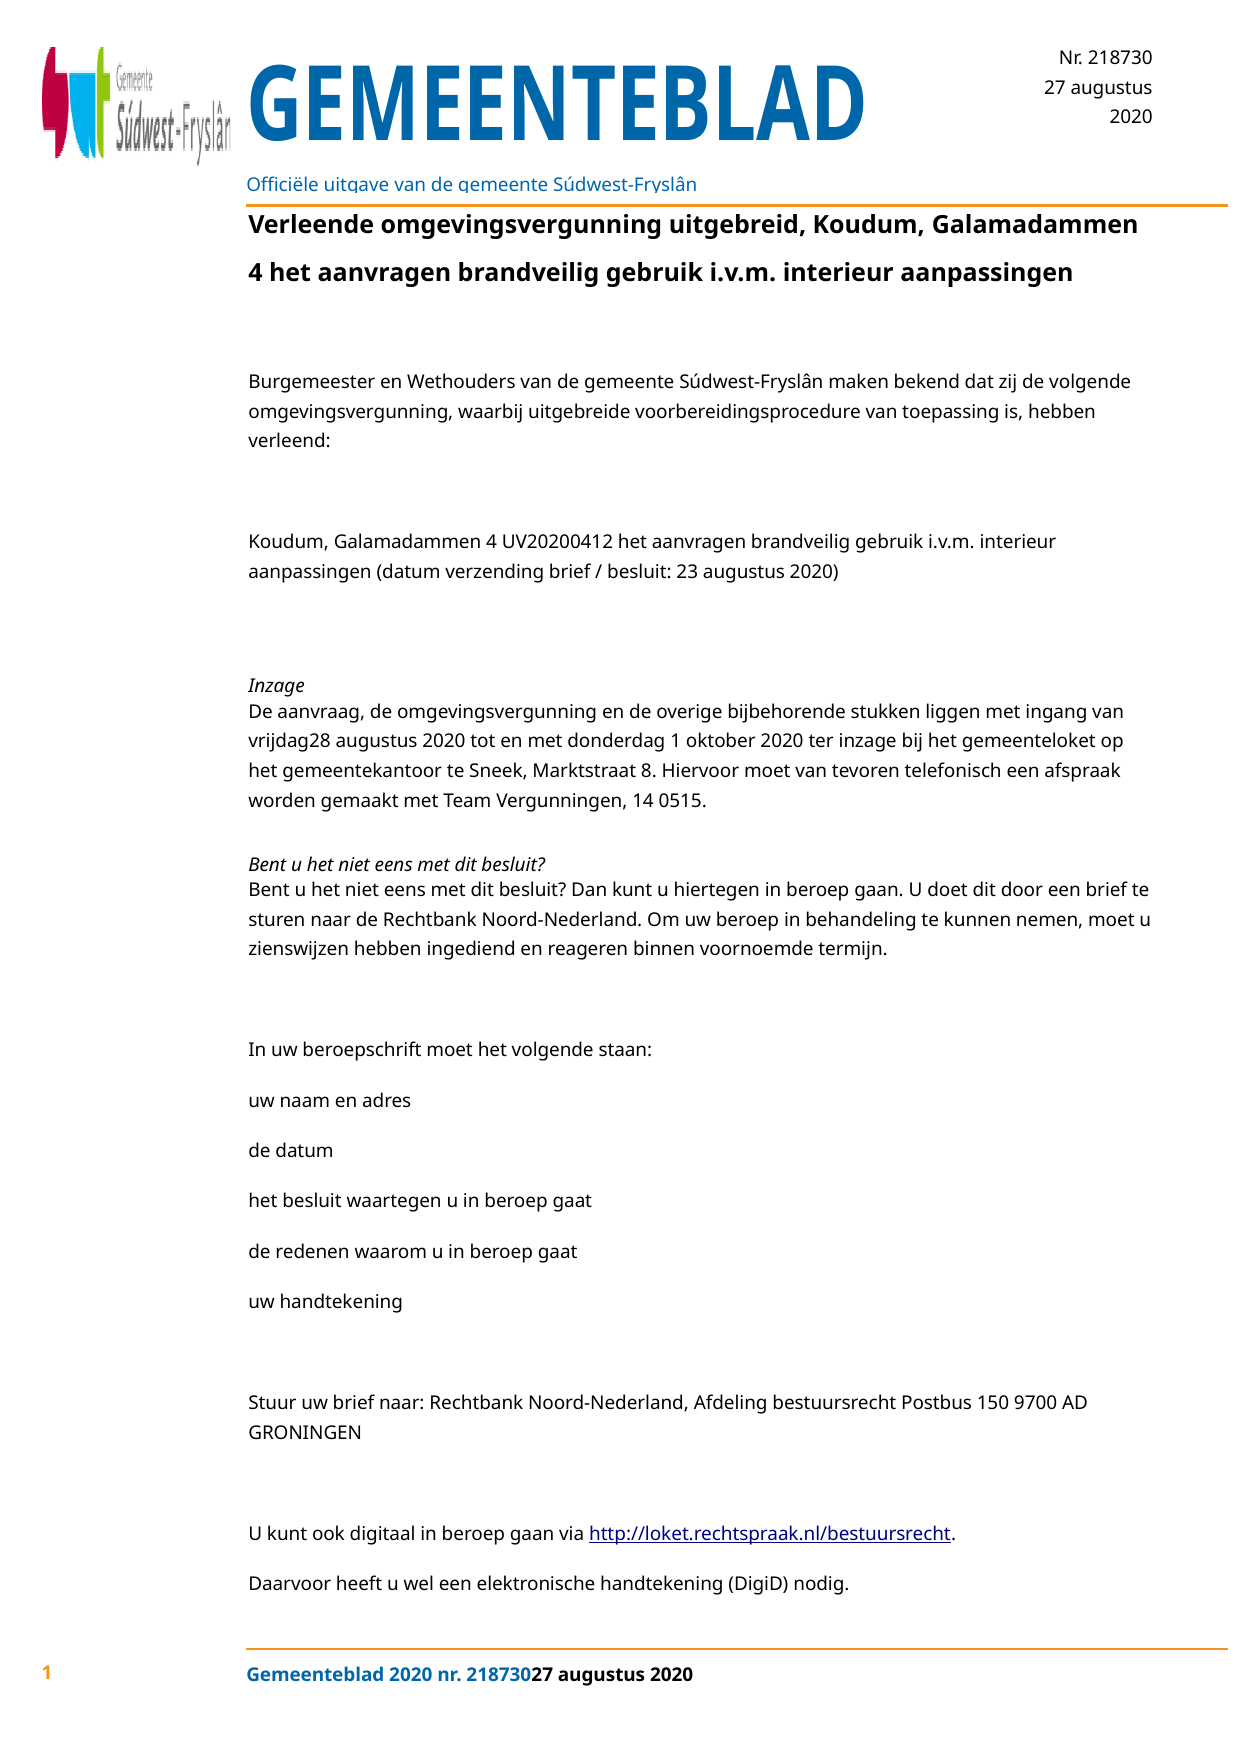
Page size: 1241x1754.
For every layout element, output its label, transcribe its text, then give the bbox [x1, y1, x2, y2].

text Daarvoor heeft u wel een elektronische handtekening (DigiD) nodig. [248, 1570, 1152, 1596]
text uw naam en adres [248, 1087, 1152, 1113]
text de datum [248, 1137, 1152, 1163]
picture [41, 47, 231, 172]
text Inzage [248, 672, 1152, 698]
text het besluit waartegen u in beroep gaat [248, 1188, 1152, 1213]
text uw handtekening [248, 1288, 1152, 1314]
text Burgemeester en Wethouders van de gemeente Súdwest-Fryslân maken bekend dat zij de volgende omgevingsvergunning, waarbij uitgebreide voorbereidingsprocedure van toepassing is, hebben verleend: [248, 368, 1152, 453]
text De aanvraag, de omgevingsvergunning en de overige bijbehorende stukken liggen met ingang van vrijdag28 augustus 2020 tot en met donderdag 1 oktober 2020 ter inzage bij het gemeenteloket op het gemeentekantoor te Sneek, Marktstraat 8. Hiervoor moet van tevoren telefonisch een afspraak worden gemaakt met Team Vergunningen, 14 0515. [248, 698, 1152, 812]
text Verleende omgevingsvergunning uitgebreid, Koudum, Galamadammen 4 het aanvragen brandveilig gebruik i.v.m. interieur aanpassingen [248, 207, 1152, 288]
text Stuur uw brief naar: Rechtbank Noord-Nederland, Afdeling bestuursrecht Postbus 150 9700 AD GRONINGEN [248, 1389, 1152, 1445]
text de redenen waarom u in beroep gaat [248, 1238, 1152, 1264]
text Koudum, Galamadammen 4 UV20200412 het aanvragen brandveilig gebruik i.v.m. interieur aanpassingen (datum verzending brief / besluit: 23 augustus 2020) [248, 528, 1152, 584]
text In uw beroepschrift moet het volgende staan: [248, 1036, 1152, 1062]
text Bent u het niet eens met dit besluit? [248, 851, 1152, 876]
text U kunt ook digitaal in beroep gaan via http://loket.rechtspraak.nl/bestuursrecht. [248, 1520, 1152, 1546]
text Bent u het niet eens met dit besluit? Dan kunt u hiertegen in beroep gaan. U doet dit door een brief te sturen naar de Rechtbank Noord-Nederland. Om uw beroep in behandeling te kunnen nemen, moet u zienswijzen hebben ingediend en reageren binnen voornoemde termijn. [248, 876, 1152, 961]
